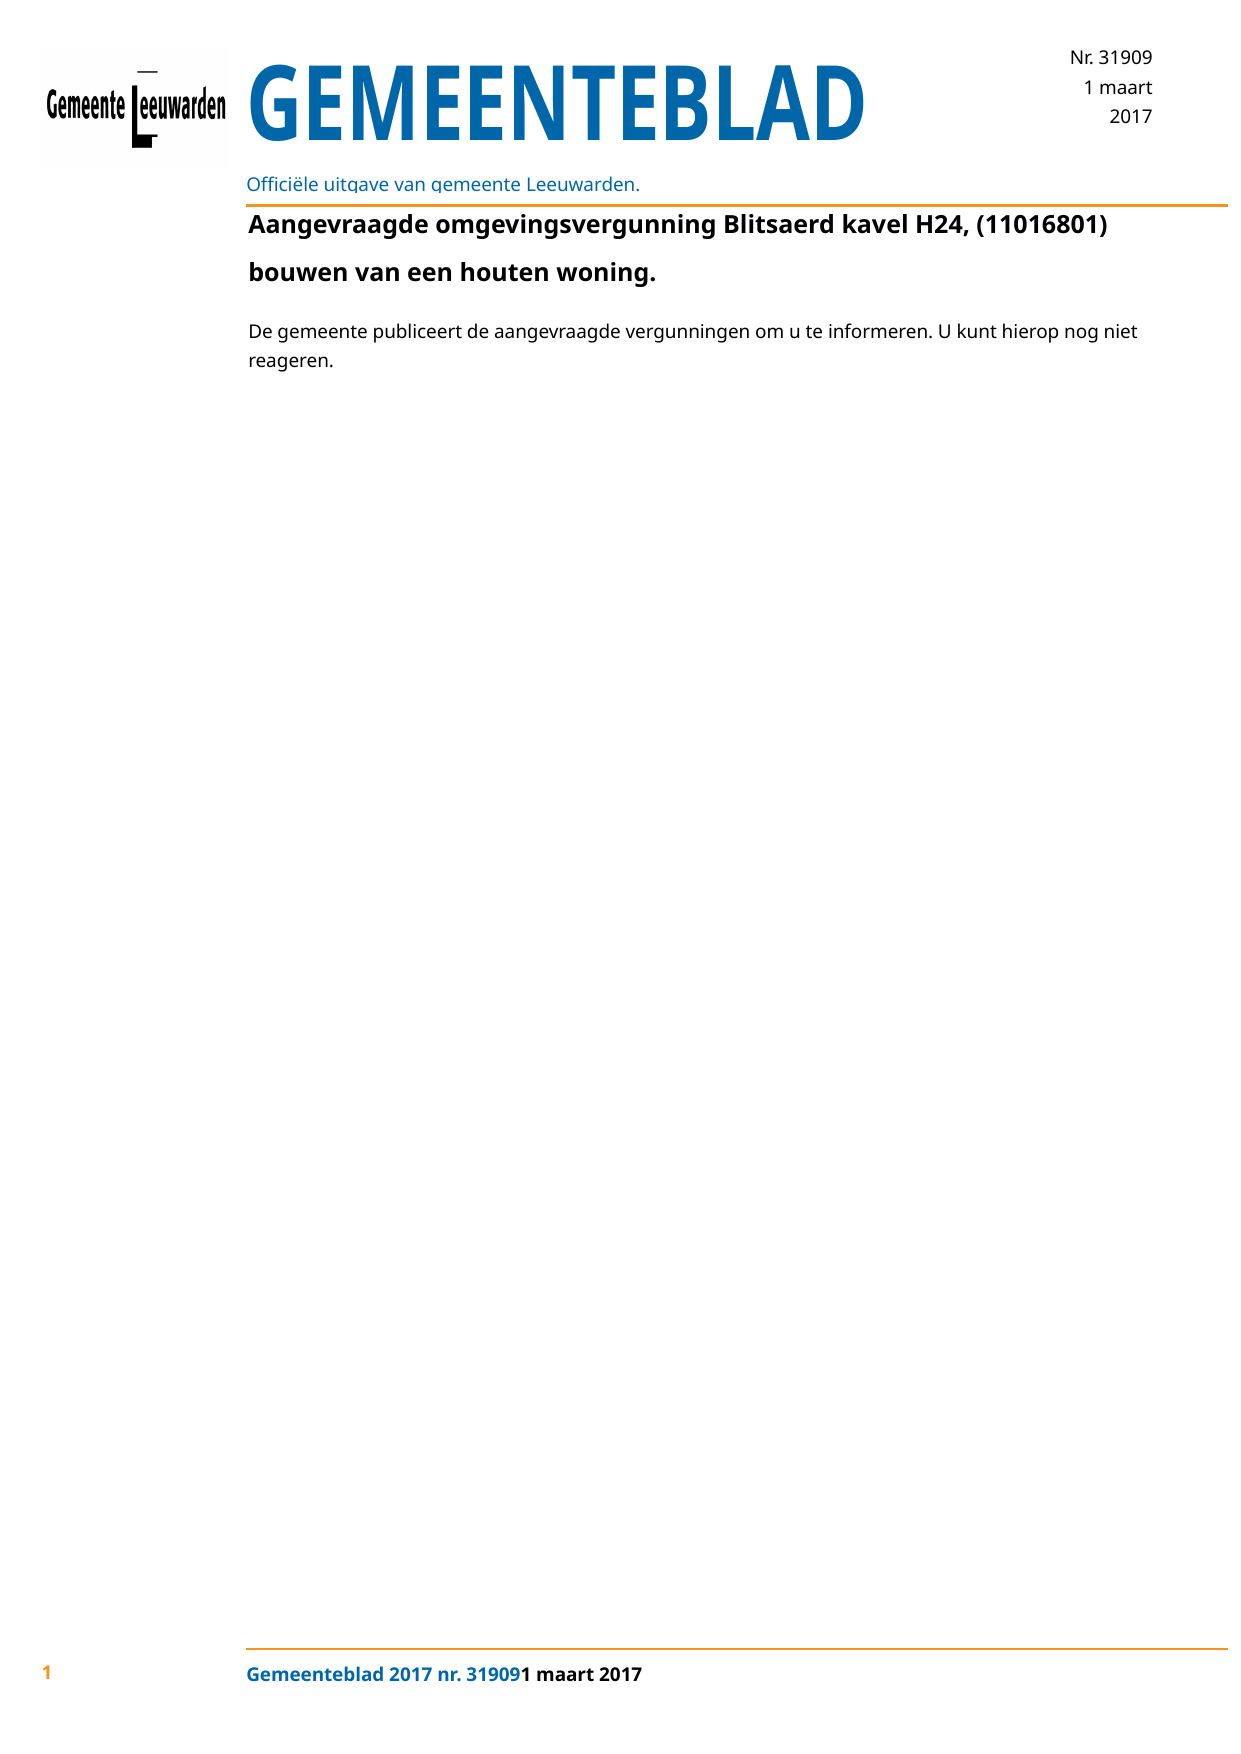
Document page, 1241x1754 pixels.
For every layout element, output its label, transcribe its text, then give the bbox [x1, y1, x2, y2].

text De gemeente publiceert de aangevraagde vergunningen om u te informeren. U kunt hierop nog niet reageren. [248, 318, 1152, 373]
text Aangevraagde omgevingsvergunning Blitsaerd kavel H24, (11016801) bouwen van een houten woning. [248, 207, 1152, 288]
picture [41, 47, 231, 172]
